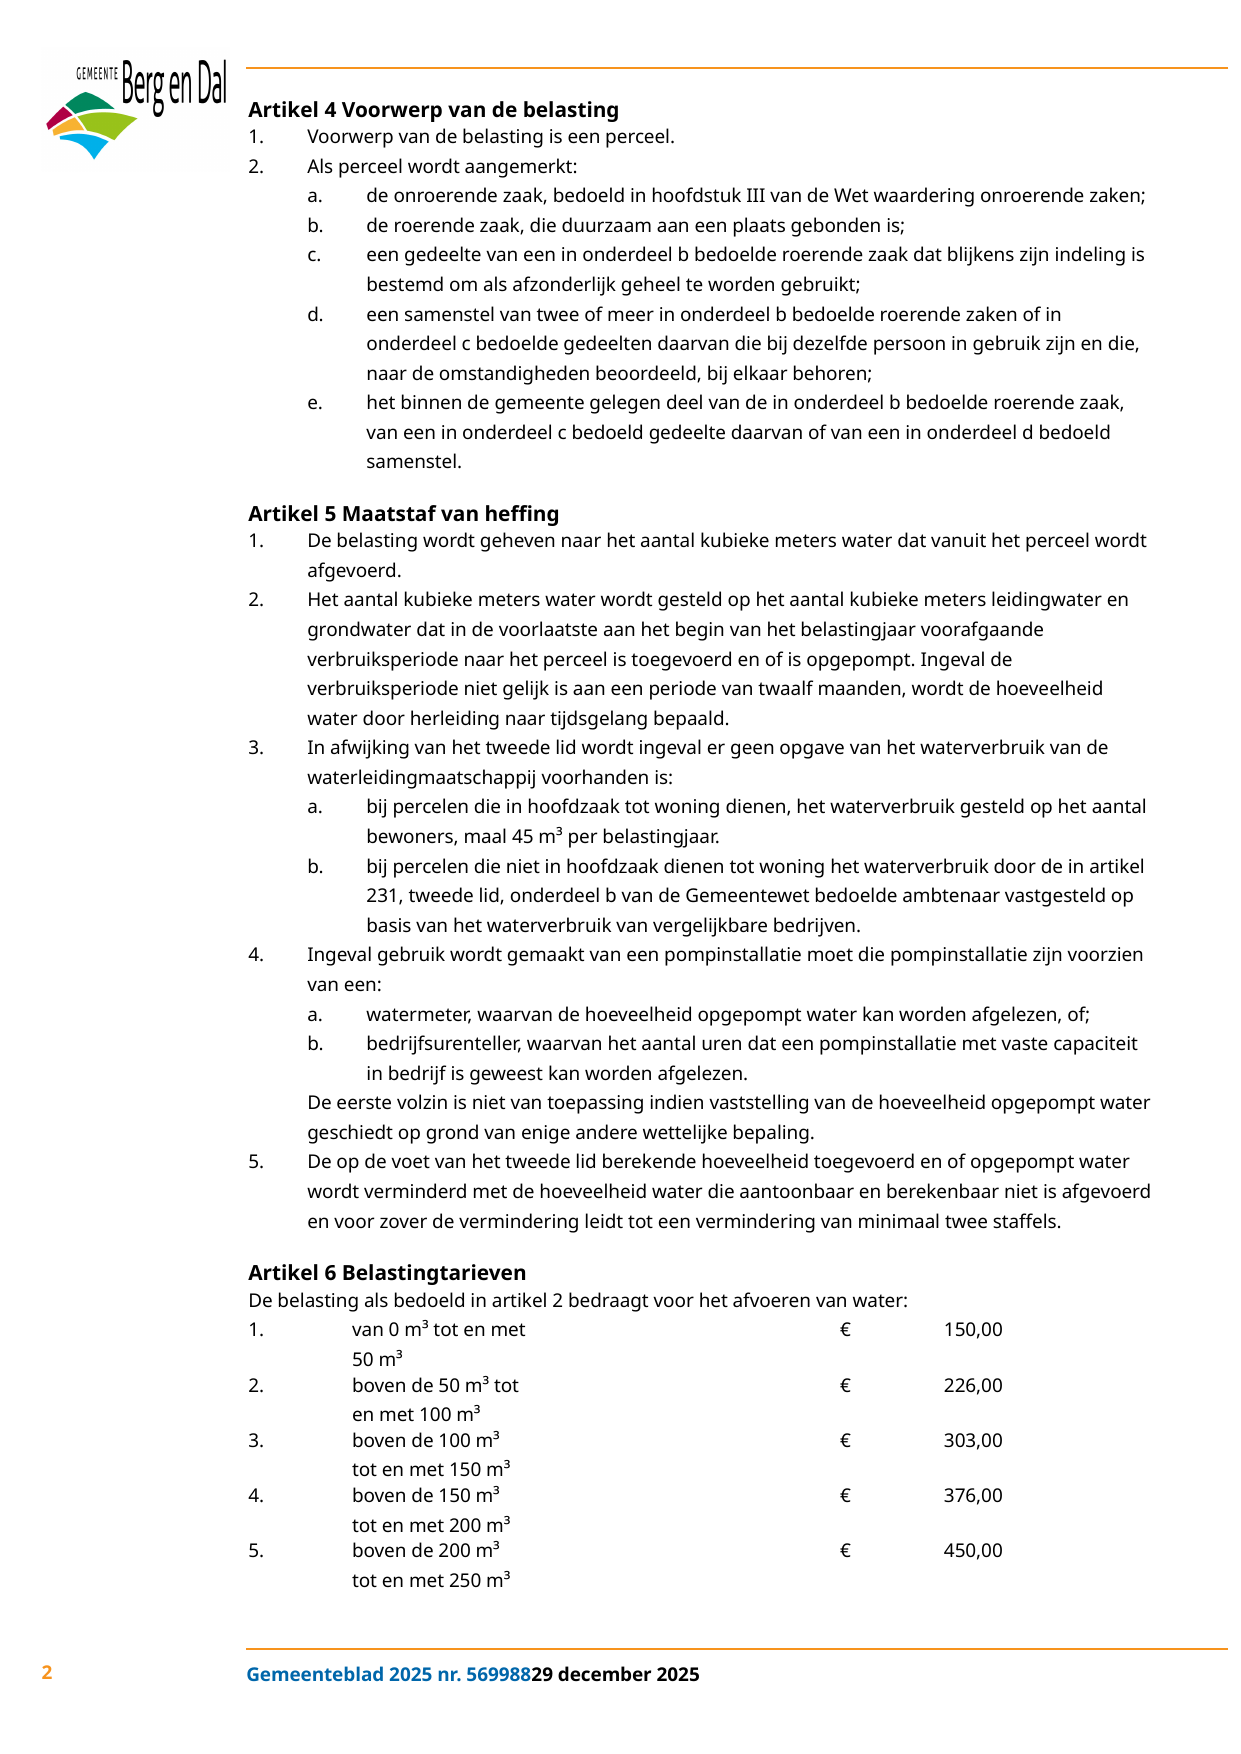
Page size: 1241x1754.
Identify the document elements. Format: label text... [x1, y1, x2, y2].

table_cell 303,00 [944, 1427, 1152, 1482]
list de roerende zaak, die duurzaam aan een plaats gebonden is; [307, 212, 1152, 238]
table_cell 450,00 [944, 1538, 1152, 1593]
text Artikel 4 Voorwerp van de belasting [248, 95, 1152, 123]
table_cell € [840, 1538, 944, 1593]
list De op de voet van het tweede lid berekende hoeveelheid toegevoerd en of opgepompt water wordt verminderd met de hoeveelheid water die aantoonbaar en berekenbaar niet is afgevoerd en voor zover de vermindering leidt tot een vermindering van minimaal twee staffels. [248, 1149, 1152, 1234]
picture [41, 47, 231, 172]
table_header [528, 1316, 840, 1372]
list Het aantal kubieke meters water wordt gesteld op het aantal kubieke meters leidingwater en grondwater dat in de voorlaatste aan het begin van het belastingjaar voorafgaande verbruiksperiode naar het perceel is toegevoerd en of is opgepompt. Ingeval de verbruiksperiode niet gelijk is aan een periode van twaalf maanden, wordt de hoeveelheid water door herleiding naar tijdsgelang bepaald. [248, 587, 1152, 731]
table_header van 0 m³ tot en met 50 m³ [352, 1316, 528, 1372]
table_cell 376,00 [944, 1483, 1152, 1538]
list watermeter, waarvan de hoeveelheid opgepompt water kan worden afgelezen, of; [307, 1001, 1152, 1027]
text De belasting als bedoeld in artikel 2 bedraagt voor het afvoeren van water: [248, 1287, 1152, 1312]
table_cell 2. [248, 1372, 352, 1427]
list een gedeelte van een in onderdeel b bedoelde roerende zaak dat blijkens zijn indeling is bestemd om als afzonderlijk geheel te worden gebruikt; [307, 242, 1152, 297]
table_header 150,00 [944, 1316, 1152, 1372]
table_cell [528, 1427, 840, 1482]
table_cell [528, 1483, 840, 1538]
table_cell boven de 100 m³ tot en met 150 m³ [352, 1427, 528, 1482]
list In afwijking van het tweede lid wordt ingeval er geen opgave van het waterverbruik van de waterleidingmaatschappij voorhanden is: [248, 734, 1152, 790]
text Artikel 5 Maatstaf van heffing [248, 499, 1152, 527]
list De eerste volzin is niet van toepassing indien vaststelling van de hoeveelheid opgepompt water geschiedt op grond van enige andere wettelijke bepaling. [248, 1089, 1152, 1145]
table_cell € [840, 1372, 944, 1427]
text Artikel 6 Belastingtarieven [248, 1258, 1152, 1287]
table_cell 3. [248, 1427, 352, 1482]
list de onroerende zaak, bedoeld in hoofdstuk III van de Wet waardering onroerende zaken; [307, 182, 1152, 208]
table_cell 4. [248, 1483, 352, 1538]
table_cell 226,00 [944, 1372, 1152, 1427]
list Als perceel wordt aangemerkt: [248, 153, 1152, 178]
table_cell € [840, 1483, 944, 1538]
list bedrijfsurenteller, waarvan het aantal uren dat een pompinstallatie met vaste capaciteit in bedrijf is geweest kan worden afgelezen. [307, 1030, 1152, 1086]
list Voorwerp van de belasting is een perceel. [248, 123, 1152, 149]
table_cell [528, 1538, 840, 1593]
table_cell 5. [248, 1538, 352, 1593]
list een samenstel van twee of meer in onderdeel b bedoelde roerende zaken of in onderdeel c bedoelde gedeelten daarvan die bij dezelfde persoon in gebruik zijn en die, naar de omstandigheden beoordeeld, bij elkaar behoren; [307, 301, 1152, 386]
table_cell boven de 150 m³ tot en met 200 m³ [352, 1483, 528, 1538]
list bij percelen die in hoofdzaak tot woning dienen, het waterverbruik gesteld op het aantal bewoners, maal 45 m³ per belastingjaar. [307, 794, 1152, 849]
table_cell boven de 200 m³ tot en met 250 m³ [352, 1538, 528, 1593]
list het binnen de gemeente gelegen deel van de in onderdeel b bedoelde roerende zaak, van een in onderdeel c bedoeld gedeelte daarvan of van een in onderdeel d bedoeld samenstel. [307, 389, 1152, 474]
table_cell [528, 1372, 840, 1427]
list bij percelen die niet in hoofdzaak dienen tot woning het waterverbruik door de in artikel 231, tweede lid, onderdeel b van de Gemeentewet bedoelde ambtenaar vastgesteld op basis van het waterverbruik van vergelijkbare bedrijven. [307, 853, 1152, 938]
list Ingeval gebruik wordt gemaakt van een pompinstallatie moet die pompinstallatie zijn voorzien van een: [248, 942, 1152, 997]
list De belasting wordt geheven naar het aantal kubieke meters water dat vanuit het perceel wordt afgevoerd. [248, 527, 1152, 583]
table_cell € [840, 1427, 944, 1482]
table_header 1. [248, 1316, 352, 1372]
table_cell boven de 50 m³ tot en met 100 m³ [352, 1372, 528, 1427]
table_header € [840, 1316, 944, 1372]
